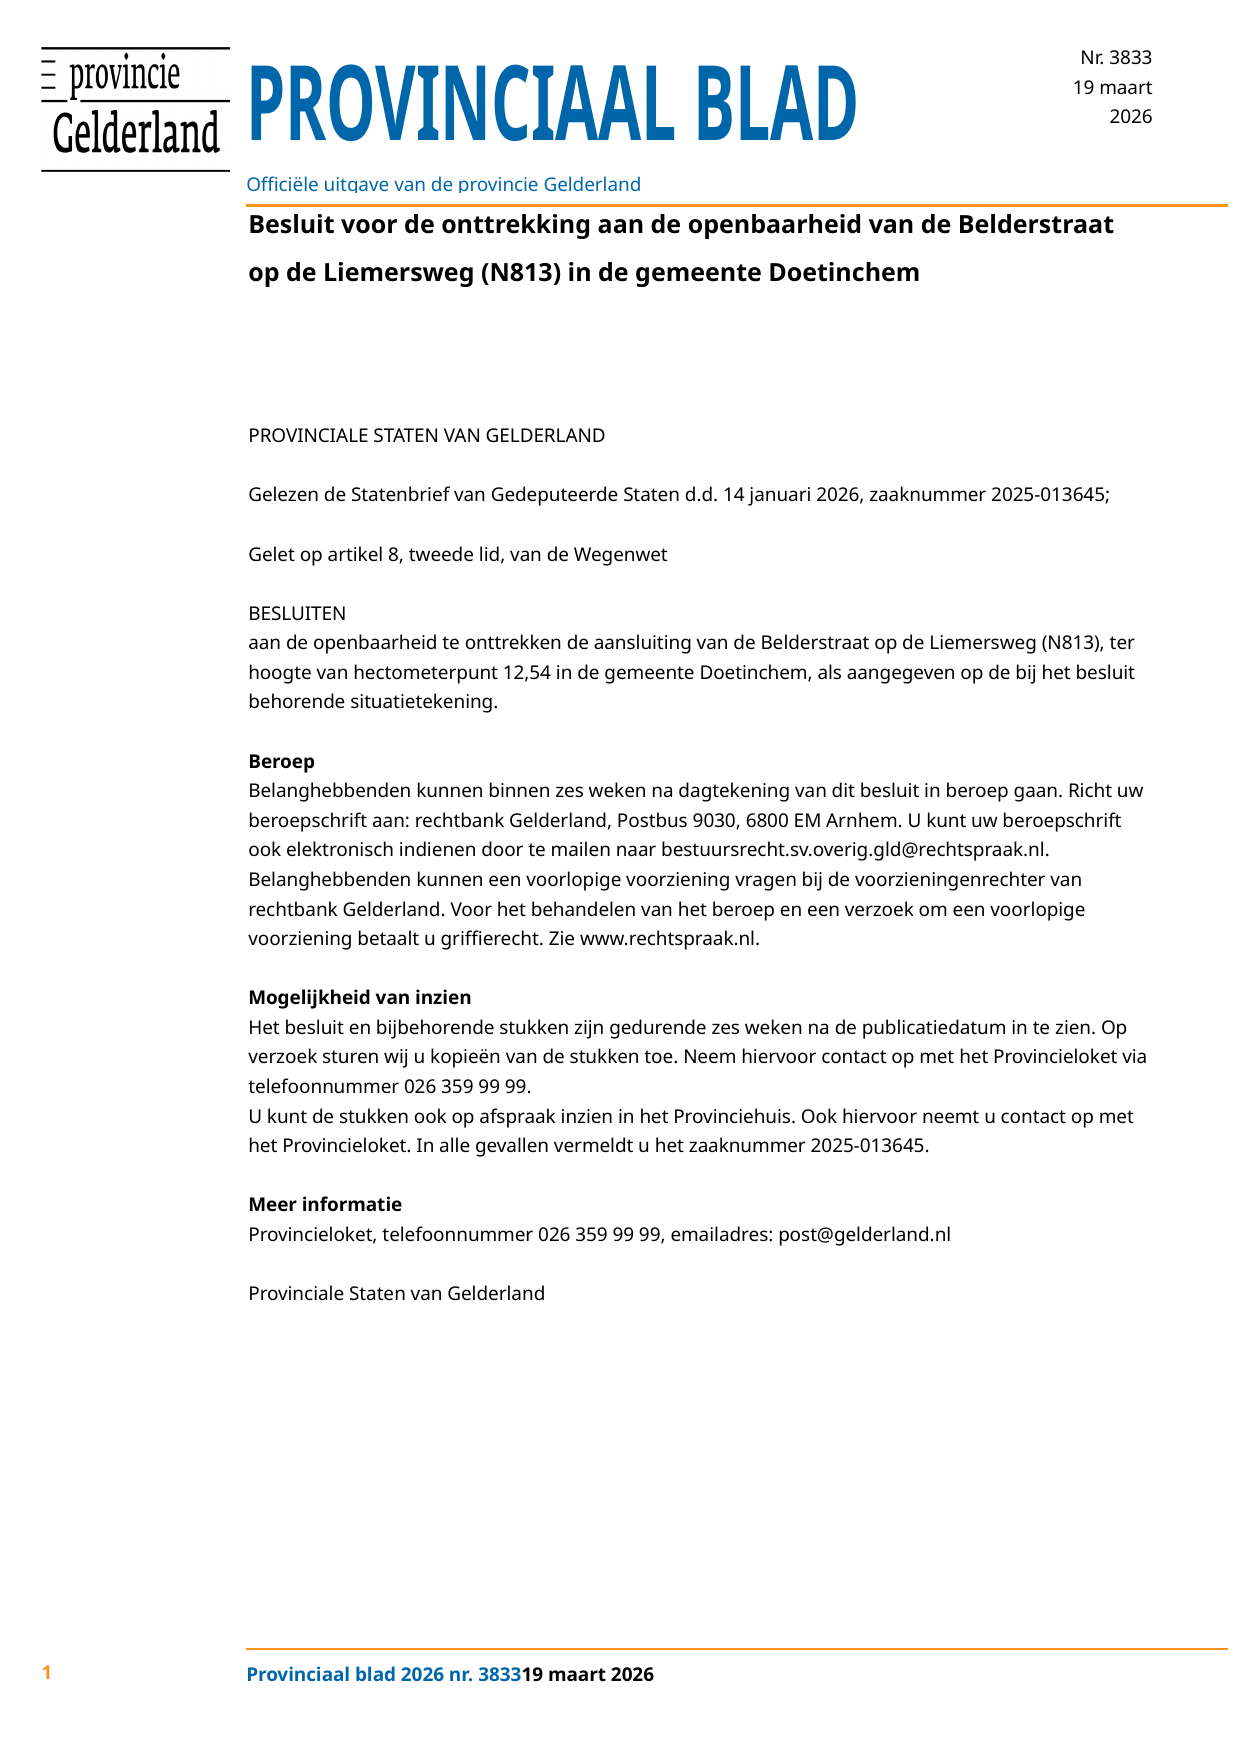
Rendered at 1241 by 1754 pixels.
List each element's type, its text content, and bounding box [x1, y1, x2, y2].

text Provinciale Staten van Gelderland [248, 1280, 1152, 1306]
text Belanghebbenden kunnen binnen zes weken na dagtekening van dit besluit in beroep gaan. Richt uw beroepschrift aan: rechtbank Gelderland, Postbus 9030, 6800 EM Arnhem. U kunt uw beroepschrift ook elektronisch indienen door te mailen naar bestuursrecht.sv.overig.gld@rechtspraak.nl. Belanghebbenden kunnen een voorlopige voorziening vragen bij de voorzieningenrechter van rechtbank Gelderland. Voor het behandelen van het beroep en een verzoek om een voorlopige voorziening betaalt u griffierecht. Zie www.rechtspraak.nl. [248, 777, 1152, 951]
text Gelet op artikel 8, tweede lid, van de Wegenwet [248, 541, 1152, 567]
text U kunt de stukken ook op afspraak inzien in het Provinciehuis. Ook hiervoor neemt u contact op met het Provincieloket. In alle gevallen vermeldt u het zaaknummer 2025-013645. [248, 1103, 1152, 1158]
text PROVINCIALE STATEN VAN GELDERLAND [248, 422, 1152, 448]
picture [41, 47, 231, 172]
text Besluit voor de onttrekking aan de openbaarheid van de Belderstraat op de Liemersweg (N813) in de gemeente Doetinchem [248, 207, 1152, 288]
text BESLUITEN [248, 600, 1152, 626]
text Het besluit en bijbehorende stukken zijn gedurende zes weken na de publicatiedatum in te zien. Op verzoek sturen wij u kopieën van de stukken toe. Neem hiervoor contact op met het Provincieloket via telefoonnummer 026 359 99 99. [248, 1014, 1152, 1099]
text Gelezen de Statenbrief van Gedeputeerde Staten d.d. 14 januari 2026, zaaknummer 2025-013645; [248, 482, 1152, 507]
text aan de openbaarheid te onttrekken de aansluiting van de Belderstraat op de Liemersweg (N813), ter hoogte van hectometerpunt 12,54 in de gemeente Doetinchem, als aangegeven op de bij het besluit behorende situatietekening. [248, 629, 1152, 714]
text Mogelijkheid van inzien [248, 984, 1152, 1010]
text Meer informatie [248, 1192, 1152, 1217]
text Provincieloket, telefoonnummer 026 359 99 99, emailadres: post@gelderland.nl [248, 1221, 1152, 1247]
text Beroep [248, 748, 1152, 774]
